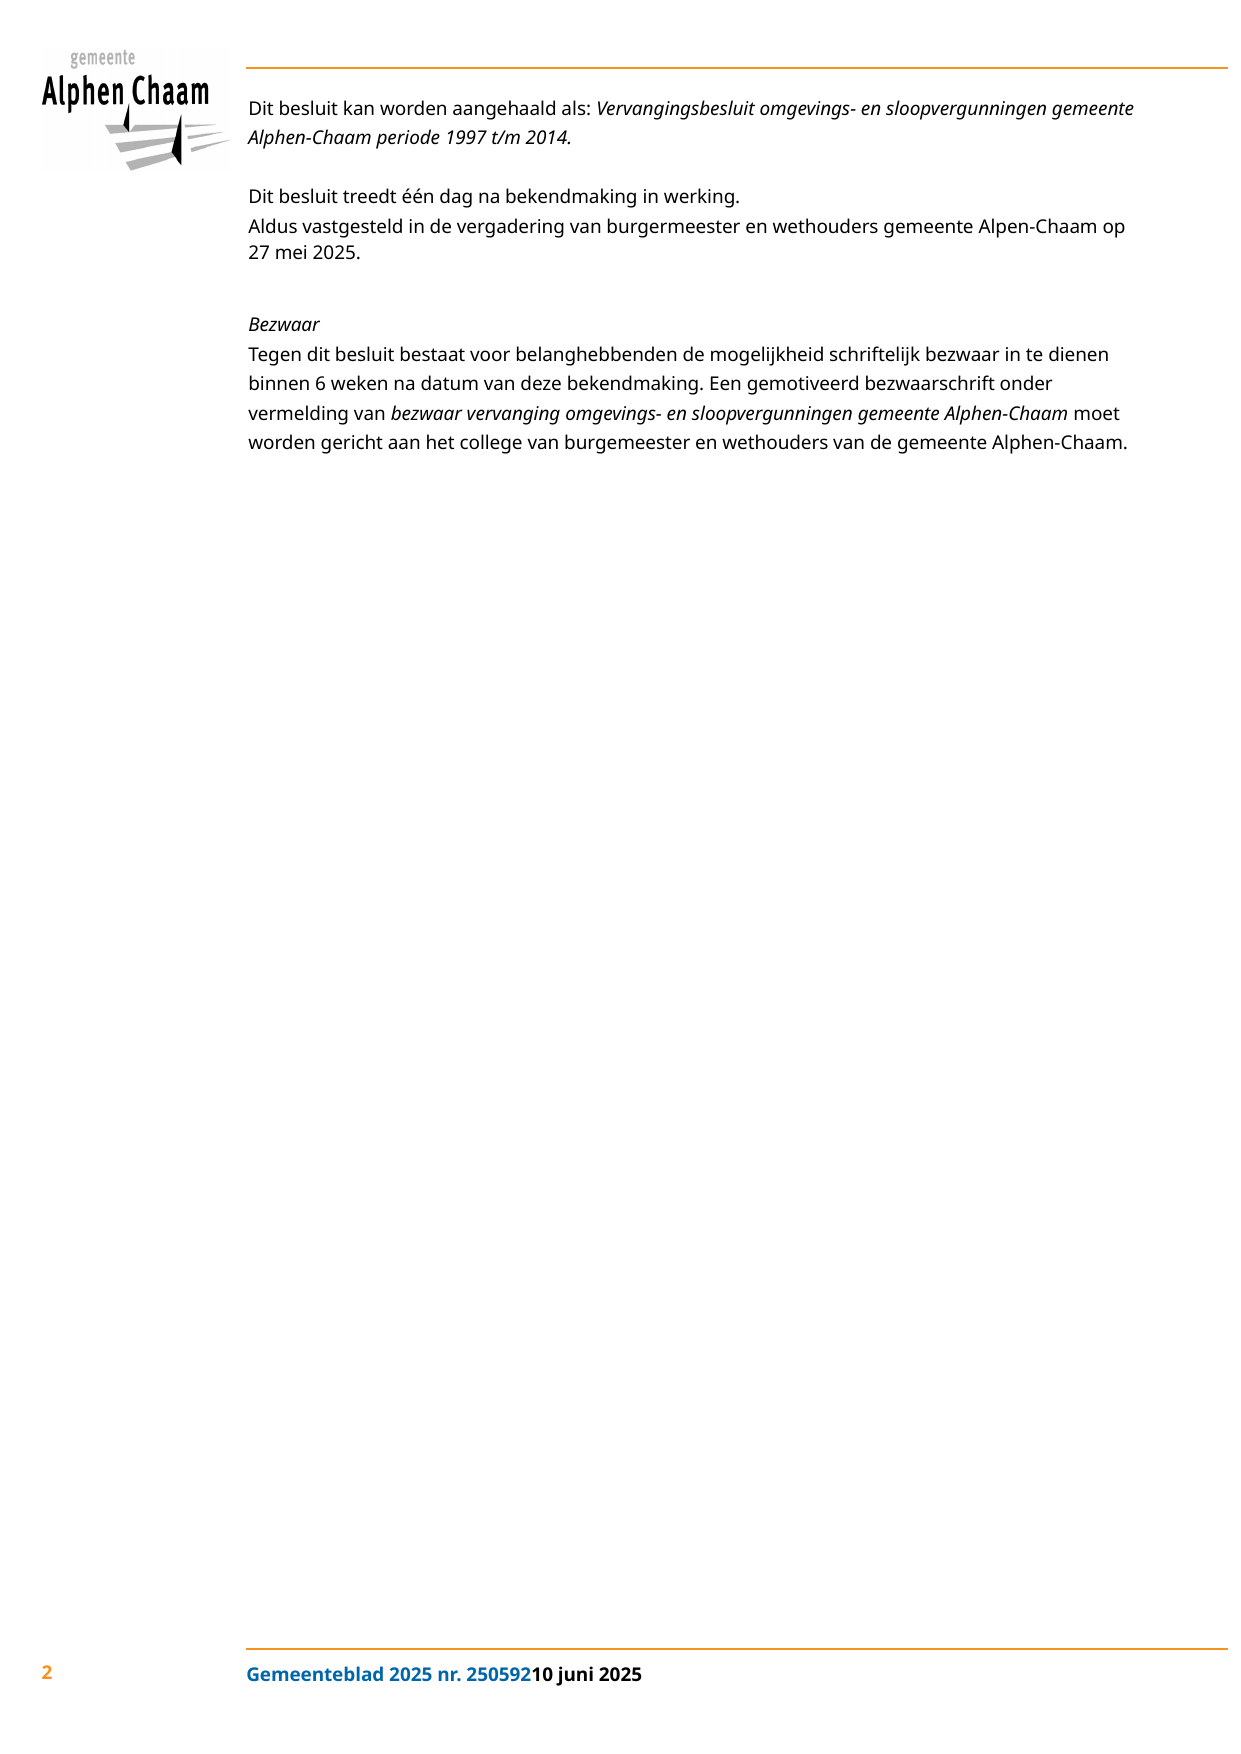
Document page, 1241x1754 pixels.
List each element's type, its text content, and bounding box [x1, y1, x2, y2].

text Aldus vastgesteld in de vergadering van burgermeester en wethouders gemeente Alpen-Chaam op 27 mei 2025. [248, 213, 1152, 264]
text Tegen dit besluit bestaat voor belanghebbenden de mogelijkheid schriftelijk bezwaar in te dienen binnen 6 weken na datum van deze bekendmaking. Een gemotiveerd bezwaarschrift onder vermelding van bezwaar vervanging omgevings- en sloopvergunningen gemeente Alphen-Chaam moet worden gericht aan het college van burgemeester en wethouders van de gemeente Alphen-Chaam. [248, 341, 1152, 455]
text Dit besluit treedt één dag na bekendmaking in werking. [248, 183, 1152, 209]
text Bezwaar [248, 311, 1152, 337]
text Dit besluit kan worden aangehaald als: Vervangingsbesluit omgevings- en sloopvergunningen gemeente Alphen-Chaam periode 1997 t/m 2014. [248, 95, 1152, 150]
picture [41, 47, 231, 172]
